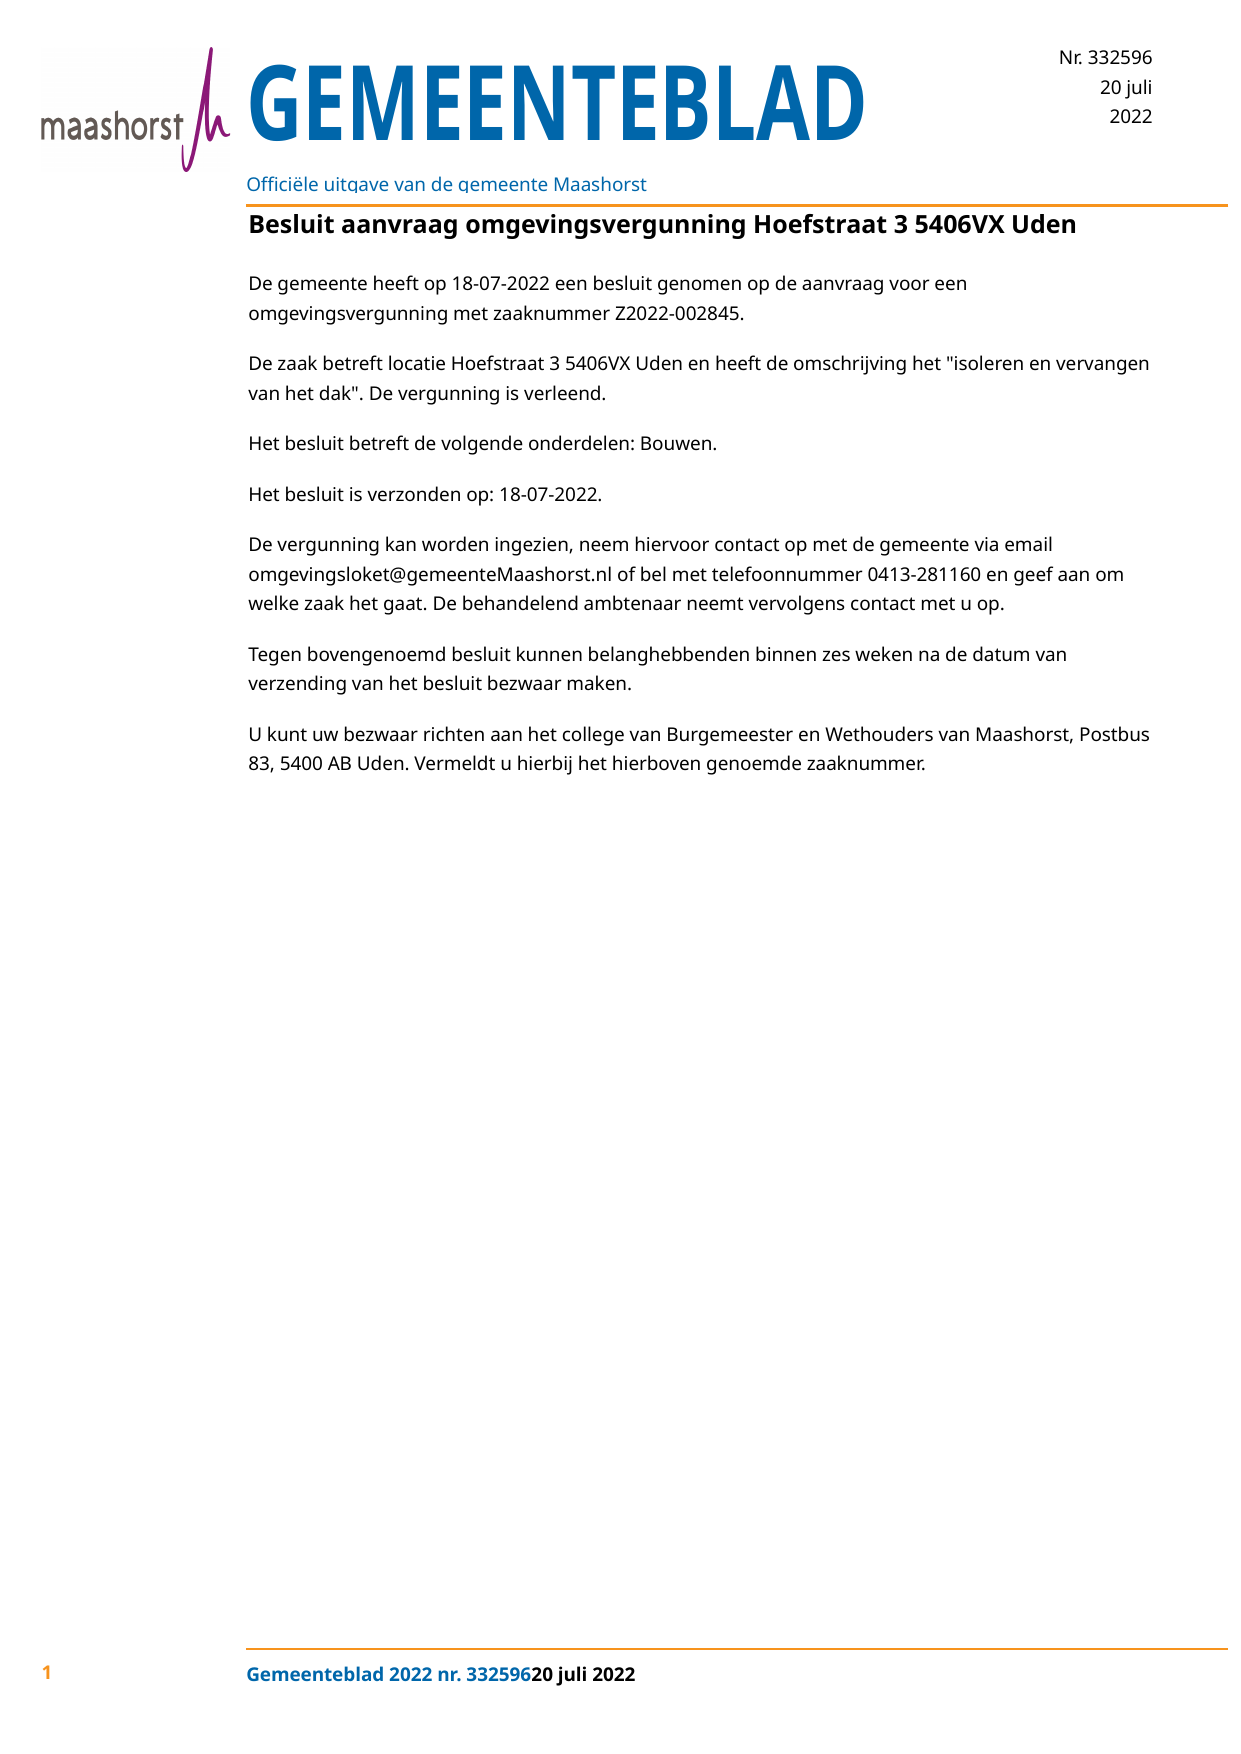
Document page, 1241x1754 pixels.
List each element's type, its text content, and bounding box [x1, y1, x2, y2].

text De zaak betreft locatie Hoefstraat 3 5406VX Uden en heeft de omschrijving het "isoleren en vervangen van het dak". De vergunning is verleend. [248, 350, 1152, 406]
text Het besluit is verzonden op: 18-07-2022. [248, 481, 1152, 506]
text De vergunning kan worden ingezien, neem hiervoor contact op met de gemeente via email omgevingsloket@gemeenteMaashorst.nl of bel met telefoonnummer 0413-281160 en geef aan om welke zaak het gaat. De behandelend ambtenaar neemt vervolgens contact met u op. [248, 531, 1152, 616]
text De gemeente heeft op 18-07-2022 een besluit genomen op de aanvraag voor een omgevingsvergunning met zaaknummer Z2022-002845. [248, 270, 1152, 326]
text Tegen bovengenoemd besluit kunnen belanghebbenden binnen zes weken na de datum van verzending van het besluit bezwaar maken. [248, 641, 1152, 696]
picture [41, 47, 231, 172]
text U kunt uw bezwaar richten aan het college van Burgemeester en Wethouders van Maashorst, Postbus 83, 5400 AB Uden. Vermeldt u hierbij het hierboven genoemde zaaknummer. [248, 721, 1152, 776]
text Het besluit betreft de volgende onderdelen: Bouwen. [248, 430, 1152, 456]
text Besluit aanvraag omgevingsvergunning Hoefstraat 3 5406VX Uden [248, 207, 1152, 241]
